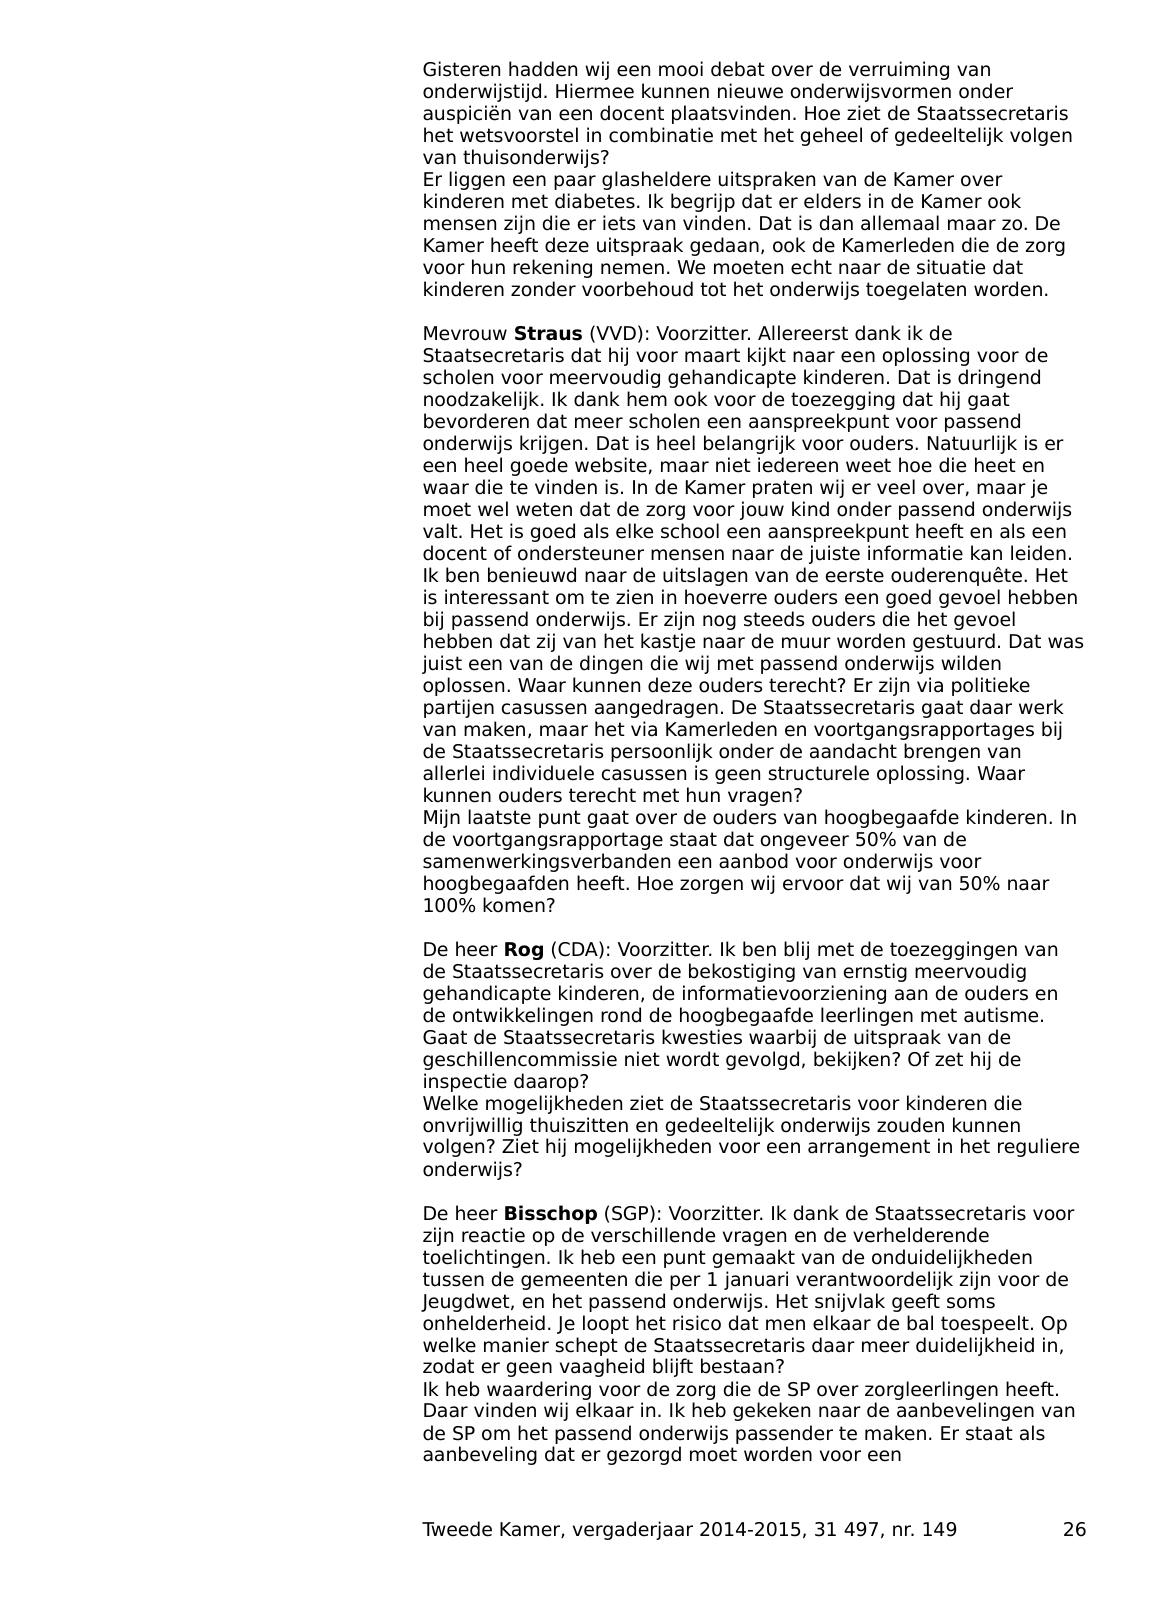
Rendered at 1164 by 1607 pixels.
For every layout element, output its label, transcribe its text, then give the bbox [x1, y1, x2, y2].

text Ik heb waardering voor de zorg die de SP over zorgleerlingen heeft. Daar vinden wij elkaar in. Ik heb gekeken naar de aanbevelingen van de SP om het passend onderwijs passender te maken. Er staat als aanbeveling dat er gezorgd moet worden voor een [422, 1378, 1087, 1466]
text Er liggen een paar glasheldere uitspraken van de Kamer over kinderen met diabetes. Ik begrijp dat er elders in de Kamer ook mensen zijn die er iets van vinden. Dat is dan allemaal maar zo. De Kamer heeft deze uitspraak gedaan, ook de Kamerleden die de zorg voor hun rekening nemen. We moeten echt naar de situatie dat kinderen zonder voorbehoud tot het onderwijs toegelaten worden. [422, 169, 1087, 301]
text De heer Rog (CDA): Voorzitter. Ik ben blij met de toezeggingen van de Staatssecretaris over de bekostiging van ernstig meervoudig gehandicapte kinderen, de informatievoorziening aan de ouders en de ontwikkelingen rond de hoogbegaafde leerlingen met autisme. Gaat de Staatssecretaris kwesties waarbij de uitspraak van de geschillencommissie niet wordt gevolgd, bekijken? Of zet hij de inspectie daarop? [422, 939, 1087, 1092]
text Welke mogelijkheden ziet de Staatssecretaris voor kinderen die onvrijwillig thuiszitten en gedeeltelijk onderwijs zouden kunnen volgen? Ziet hij mogelijkheden voor een arrangement in het reguliere onderwijs? [422, 1092, 1087, 1180]
text Mevrouw Straus (VVD): Voorzitter. Allereerst dank ik de Staatsecretaris dat hij voor maart kijkt naar een oplossing voor de scholen voor meervoudig gehandicapte kinderen. Dat is dringend noodzakelijk. Ik dank hem ook voor de toezegging dat hij gaat bevorderen dat meer scholen een aanspreekpunt voor passend onderwijs krijgen. Dat is heel belangrijk voor ouders. Natuurlijk is er een heel goede website, maar niet iedereen weet hoe die heet en waar die te vinden is. In de Kamer praten wij er veel over, maar je moet wel weten dat de zorg voor jouw kind onder passend onderwijs valt. Het is goed als elke school een aanspreekpunt heeft en als een docent of ondersteuner mensen naar de juiste informatie kan leiden. [422, 323, 1087, 565]
text Mijn laatste punt gaat over de ouders van hoogbegaafde kinderen. In de voortgangsrapportage staat dat ongeveer 50% van de samenwerkingsverbanden een aanbod voor onderwijs voor hoogbegaafden heeft. Hoe zorgen wij ervoor dat wij van 50% naar 100% komen? [422, 807, 1087, 916]
text Gisteren hadden wij een mooi debat over de verruiming van onderwijstijd. Hiermee kunnen nieuwe onderwijsvormen onder auspiciën van een docent plaatsvinden. Hoe ziet de Staatssecretaris het wetsvoorstel in combinatie met het geheel of gedeeltelijk volgen van thuisonderwijs? [422, 59, 1087, 169]
text De heer Bisschop (SGP): Voorzitter. Ik dank de Staatssecretaris voor zijn reactie op de verschillende vragen en de verhelderende toelichtingen. Ik heb een punt gemaakt van de onduidelijkheden tussen de gemeenten die per 1 januari verantwoordelijk zijn voor de Jeugdwet, en het passend onderwijs. Het snijvlak geeft soms onhelderheid. Je loopt het risico dat men elkaar de bal toespeelt. Op welke manier schept de Staatssecretaris daar meer duidelijkheid in, zodat er geen vaagheid blijft bestaan? [422, 1203, 1087, 1378]
text Ik ben benieuwd naar de uitslagen van de eerste ouderenquête. Het is interessant om te zien in hoeverre ouders een goed gevoel hebben bij passend onderwijs. Er zijn nog steeds ouders die het gevoel hebben dat zij van het kastje naar de muur worden gestuurd. Dat was juist een van de dingen die wij met passend onderwijs wilden oplossen. Waar kunnen deze ouders terecht? Er zijn via politieke partijen casussen aangedragen. De Staatssecretaris gaat daar werk van maken, maar het via Kamerleden en voortgangsrapportages bij de Staatssecretaris persoonlijk onder de aandacht brengen van allerlei individuele casussen is geen structurele oplossing. Waar kunnen ouders terecht met hun vragen? [422, 565, 1087, 807]
